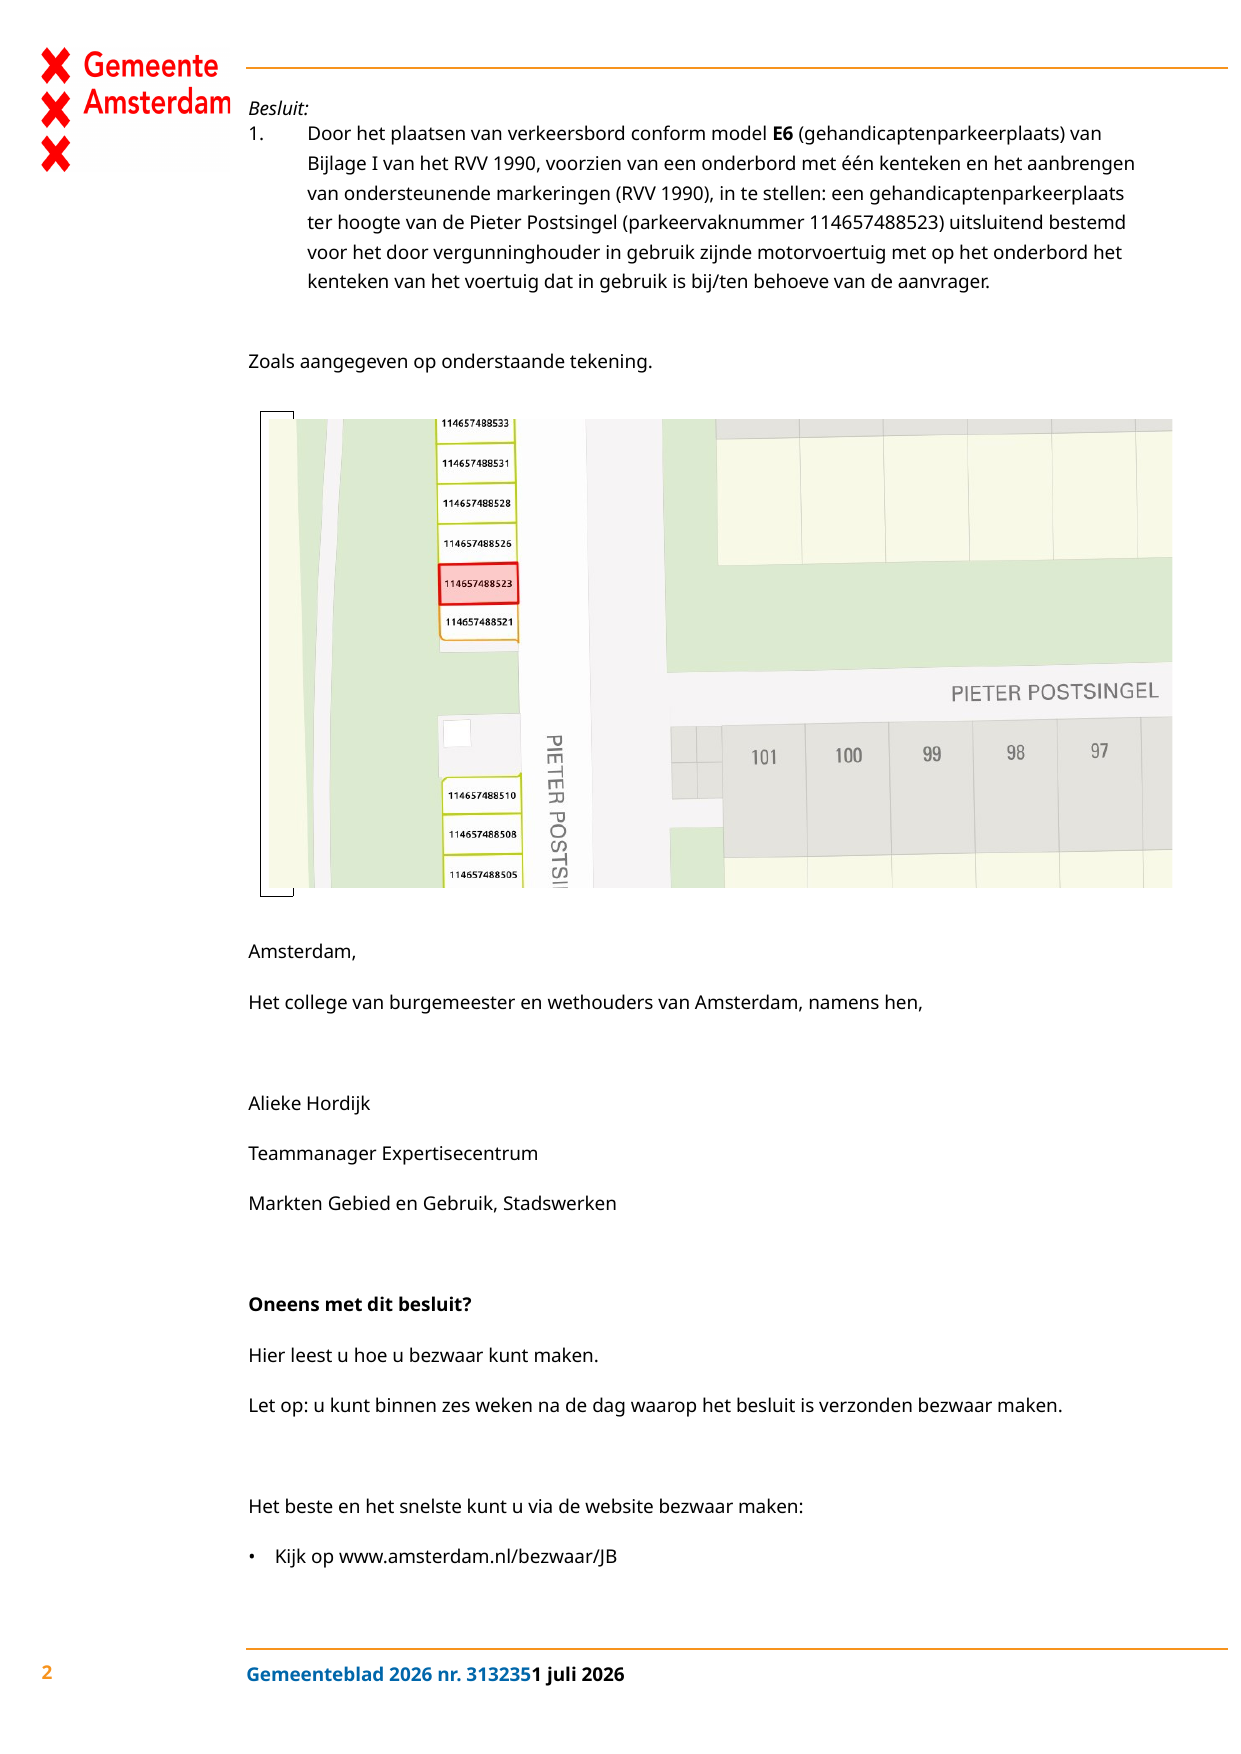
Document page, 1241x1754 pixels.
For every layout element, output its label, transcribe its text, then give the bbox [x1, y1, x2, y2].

text • Kijk op www.amsterdam.nl/bezwaar/JB [248, 1543, 1152, 1569]
text Oneens met dit besluit? [248, 1291, 1152, 1317]
text Het college van burgemeester en wethouders van Amsterdam, namens hen, [248, 989, 1152, 1015]
text Teammanager Expertisecentrum [248, 1140, 1152, 1166]
picture [268, 419, 1173, 888]
text Besluit: [248, 95, 1152, 121]
text Zoals aangegeven op onderstaande tekening. [248, 348, 1152, 374]
text Alieke Hordijk [248, 1090, 1152, 1116]
text Hier leest u hoe u bezwaar kunt maken. [248, 1342, 1152, 1368]
list Door het plaatsen van verkeersbord conform model E6 (gehandicaptenparkeerplaats) van Bijlage I van het RVV 1990, voorzien van een onderbord met één kenteken en het aanbrengen van ondersteunende markeringen (RVV 1990), in te stellen: een gehandicaptenparkeerplaats ter hoogte van de Pieter Postsingel (parkeervaknummer 114657488523) uitsluitend bestemd voor het door vergunninghouder in gebruik zijnde motorvoertuig met op het onderbord het kenteken van het voertuig dat in gebruik is bij/ten behoeve van de aanvrager. [248, 121, 1152, 294]
text Amsterdam, [248, 938, 1152, 964]
text Markten Gebied en Gebruik, Stadswerken [248, 1191, 1152, 1216]
text Het beste en het snelste kunt u via de website bezwaar maken: [248, 1493, 1152, 1519]
text Let op: u kunt binnen zes weken na de dag waarop het besluit is verzonden bezwaar maken. [248, 1392, 1152, 1418]
picture [41, 47, 231, 172]
